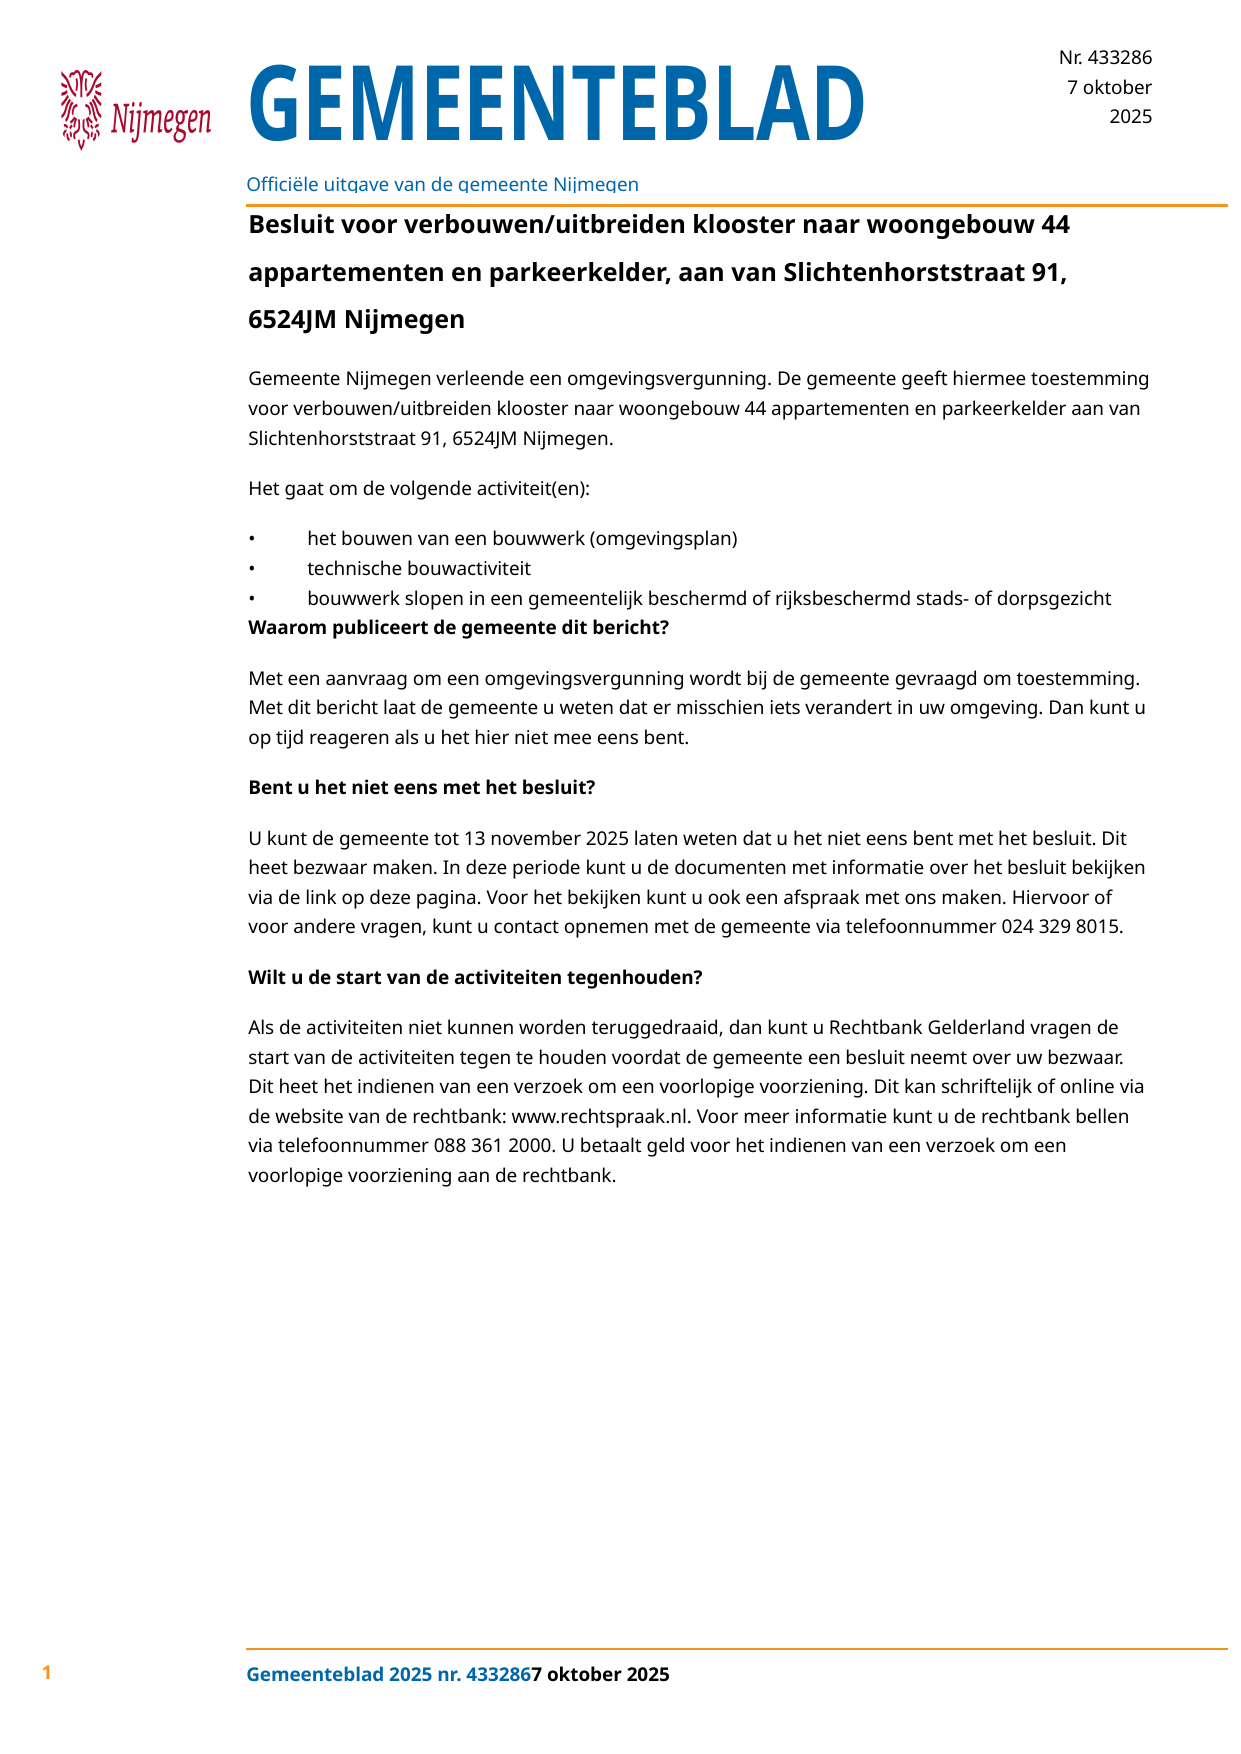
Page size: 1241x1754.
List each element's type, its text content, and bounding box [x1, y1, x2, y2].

text Wilt u de start van de activiteiten tegenhouden? [248, 964, 1152, 989]
text U kunt de gemeente tot 13 november 2025 laten weten dat u het niet eens bent met het besluit. Dit heet bezwaar maken. In deze periode kunt u de documenten met informatie over het besluit bekijken via de link op deze pagina. Voor het bekijken kunt u ook een afspraak met ons maken. Hiervoor of voor andere vragen, kunt u contact opnemen met de gemeente via telefoonnummer 024 329 8015. [248, 825, 1152, 939]
text Gemeente Nijmegen verleende een omgevingsvergunning. De gemeente geeft hiermee toestemming voor verbouwen/uitbreiden klooster naar woongebouw 44 appartementen en parkeerkelder aan van Slichtenhorststraat 91, 6524JM Nijmegen. [248, 366, 1152, 450]
list technische bouwactiviteit [248, 555, 1152, 581]
list bouwwerk slopen in een gemeentelijk beschermd of rijksbeschermd stads- of dorpsgezicht [248, 585, 1152, 610]
text Met een aanvraag om een omgevingsvergunning wordt bij de gemeente gevraagd om toestemming. Met dit bericht laat de gemeente u weten dat er misschien iets verandert in uw omgeving. Dan kunt u op tijd reageren als u het hier niet mee eens bent. [248, 665, 1152, 749]
text Het gaat om de volgende activiteit(en): [248, 475, 1152, 501]
text Besluit voor verbouwen/uitbreiden klooster naar woongebouw 44 appartementen en parkeerkelder, aan van Slichtenhorststraat 91, 6524JM Nijmegen [248, 207, 1152, 336]
text Als de activiteiten niet kunnen worden teruggedraaid, dan kunt u Rechtbank Gelderland vragen de start van de activiteiten tegen te houden voordat de gemeente een besluit neemt over uw bezwaar. Dit heet het indienen van een verzoek om een voorlopige voorziening. Dit kan schriftelijk of online via de website van de rechtbank: www.rechtspraak.nl. Voor meer informatie kunt u de rechtbank bellen via telefoonnummer 088 361 2000. U betaalt geld voor het indienen van een verzoek om een voorlopige voorziening aan de rechtbank. [248, 1014, 1152, 1188]
text Bent u het niet eens met het besluit? [248, 774, 1152, 800]
text Waarom publiceert de gemeente dit bericht? [248, 614, 1152, 640]
list het bouwen van een bouwwerk (omgevingsplan) [248, 526, 1152, 551]
picture [41, 47, 231, 172]
